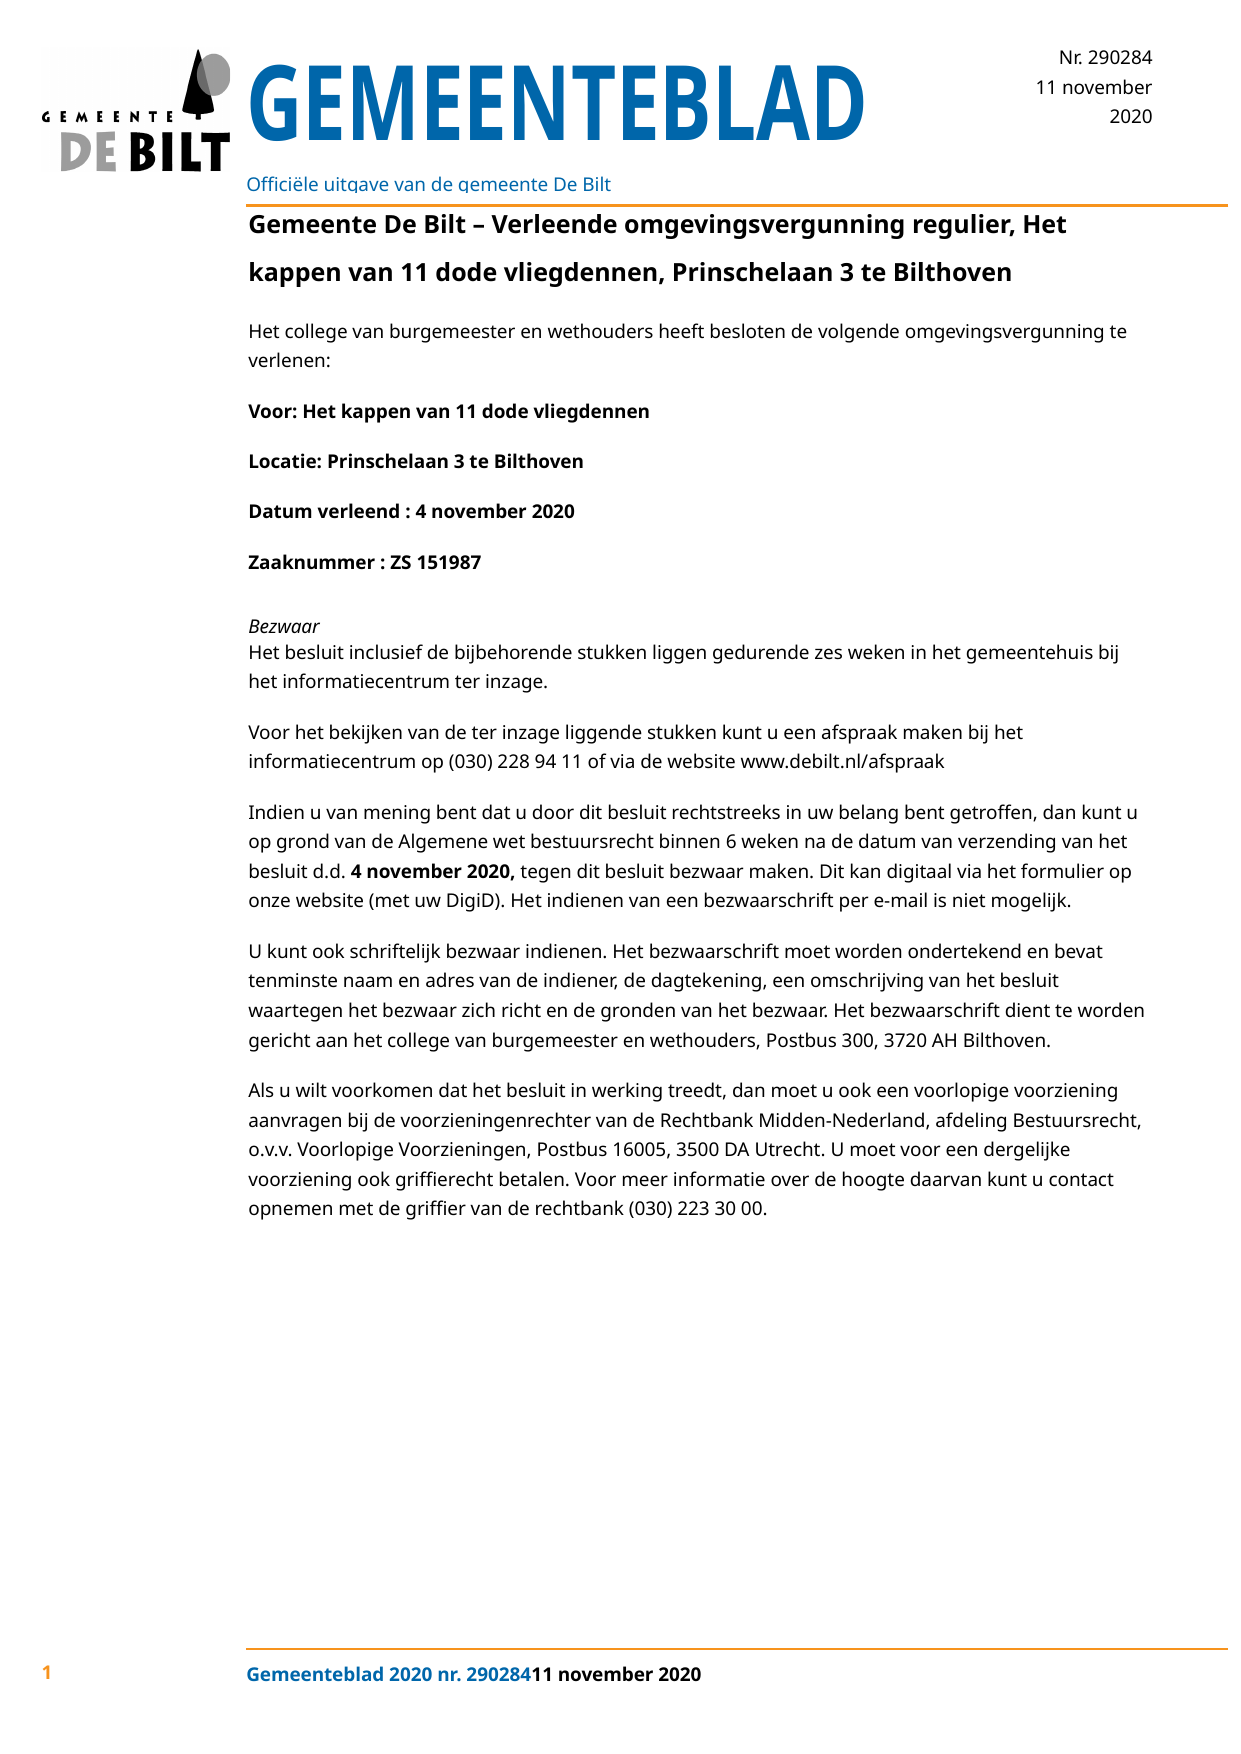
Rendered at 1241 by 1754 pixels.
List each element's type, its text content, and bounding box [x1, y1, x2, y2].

text Het besluit inclusief de bijbehorende stukken liggen gedurende zes weken in het gemeentehuis bij het informatiecentrum ter inzage. [248, 639, 1152, 694]
text Locatie: Prinschelaan 3 te Bilthoven [248, 448, 1152, 474]
picture [41, 47, 231, 172]
text Datum verleend : 4 november 2020 [248, 499, 1152, 524]
text Indien u van mening bent dat u door dit besluit rechtstreeks in uw belang bent getroffen, dan kunt u op grond van de Algemene wet bestuursrecht binnen 6 weken na de datum van verzending van het besluit d.d. 4 november 2020, tegen dit besluit bezwaar maken. Dit kan digitaal via het formulier op onze website (met uw DigiD). Het indienen van een bezwaarschrift per e-mail is niet mogelijk. [248, 799, 1152, 913]
text Gemeente De Bilt – Verleende omgevingsvergunning regulier, Het kappen van 11 dode vliegdennen, Prinschelaan 3 te Bilthoven [248, 207, 1152, 288]
text Voor: Het kappen van 11 dode vliegdennen [248, 398, 1152, 424]
text Bezwaar [248, 613, 1152, 639]
text Voor het bekijken van de ter inzage liggende stukken kunt u een afspraak maken bij het informatiecentrum op (030) 228 94 11 of via de website www.debilt.nl/afspraak [248, 719, 1152, 774]
text U kunt ook schriftelijk bezwaar indienen. Het bezwaarschrift moet worden ondertekend en bevat tenminste naam en adres van de indiener, de dagtekening, een omschrijving van het besluit waartegen het bezwaar zich richt en de gronden van het bezwaar. Het bezwaarschrift dient te worden gericht aan het college van burgemeester en wethouders, Postbus 300, 3720 AH Bilthoven. [248, 938, 1152, 1052]
text Het college van burgemeester en wethouders heeft besloten de volgende omgevingsvergunning te verlenen: [248, 318, 1152, 373]
text Zaaknummer : ZS 151987 [248, 549, 1152, 575]
text Als u wilt voorkomen dat het besluit in werking treedt, dan moet u ook een voorlopige voorziening aanvragen bij de voorzieningenrechter van de Rechtbank Midden-Nederland, afdeling Bestuursrecht, o.v.v. Voorlopige Voorzieningen, Postbus 16005, 3500 DA Utrecht. U moet voor een dergelijke voorziening ook griffierecht betalen. Voor meer informatie over de hoogte daarvan kunt u contact opnemen met de griffier van de rechtbank (030) 223 30 00. [248, 1077, 1152, 1221]
